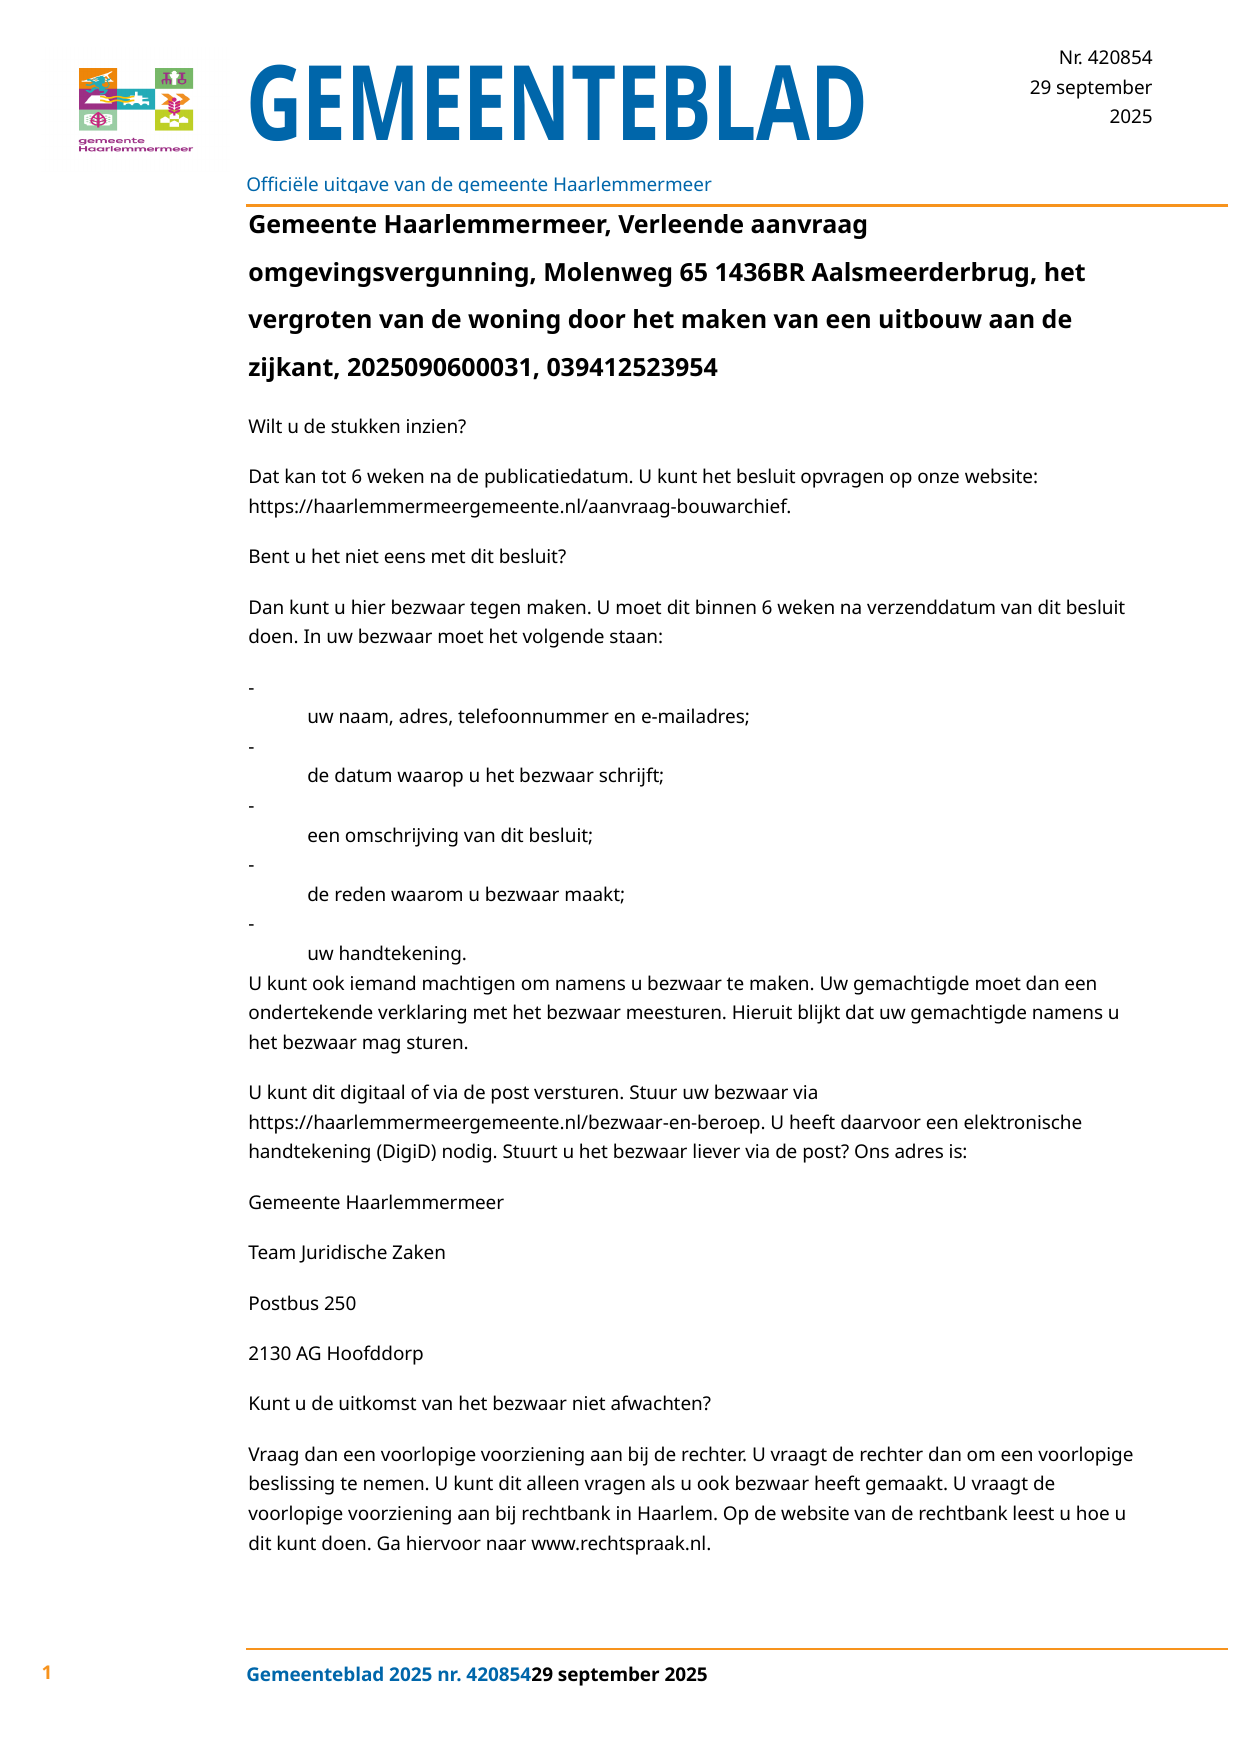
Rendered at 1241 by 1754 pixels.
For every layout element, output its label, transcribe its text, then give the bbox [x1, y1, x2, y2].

text Gemeente Haarlemmermeer [248, 1189, 1152, 1215]
text Vraag dan een voorlopige voorziening aan bij de rechter. U vraagt de rechter dan om een voorlopige beslissing te nemen. U kunt dit alleen vragen als u ook bezwaar heeft gemaakt. U vraagt de voorlopige voorziening aan bij rechtbank in Haarlem. Op de website van de rechtbank leest u hoe u dit kunt doen. Ga hiervoor naar www.rechtspraak.nl. [248, 1441, 1152, 1556]
text Dat kan tot 6 weken na de publicatiedatum. U kunt het besluit opvragen op onze website: https://haarlemmermeergemeente.nl/aanvraag-bouwarchief. [248, 463, 1152, 519]
list uw handtekening. [248, 940, 1152, 966]
text Bent u het niet eens met dit besluit? [248, 543, 1152, 569]
list de reden waarom u bezwaar maakt; [248, 881, 1152, 907]
text Gemeente Haarlemmermeer, Verleende aanvraag omgevingsvergunning, Molenweg 65 1436BR Aalsmeerderbrug, het vergroten van de woning door het maken van een uitbouw aan de zijkant, 2025090600031, 039412523954 [248, 207, 1152, 384]
text Team Juridische Zaken [248, 1239, 1152, 1265]
text Wilt u de stukken inzien? [248, 413, 1152, 439]
list de datum waarop u het bezwaar schrijft; [248, 763, 1152, 788]
picture [41, 47, 231, 172]
text U kunt ook iemand machtigen om namens u bezwaar te maken. Uw gemachtigde moet dan een ondertekende verklaring met het bezwaar meesturen. Hieruit blijkt dat uw gemachtigde namens u het bezwaar mag sturen. [248, 970, 1152, 1055]
text U kunt dit digitaal of via de post versturen. Stuur uw bezwaar via https://haarlemmermeergemeente.nl/bezwaar-en-beroep. U heeft daarvoor een elektronische handtekening (DigiD) nodig. Stuurt u het bezwaar liever via de post? Ons adres is: [248, 1079, 1152, 1164]
text Kunt u de uitkomst van het bezwaar niet afwachten? [248, 1391, 1152, 1416]
text Postbus 250 [248, 1290, 1152, 1316]
list uw naam, adres, telefoonnummer en e-mailadres; [248, 703, 1152, 729]
text Dan kunt u hier bezwaar tegen maken. U moet dit binnen 6 weken na verzenddatum van dit besluit doen. In uw bezwaar moet het volgende staan: [248, 594, 1152, 649]
text 2130 AG Hoofddorp [248, 1340, 1152, 1366]
list een omschrijving van dit besluit; [248, 822, 1152, 848]
